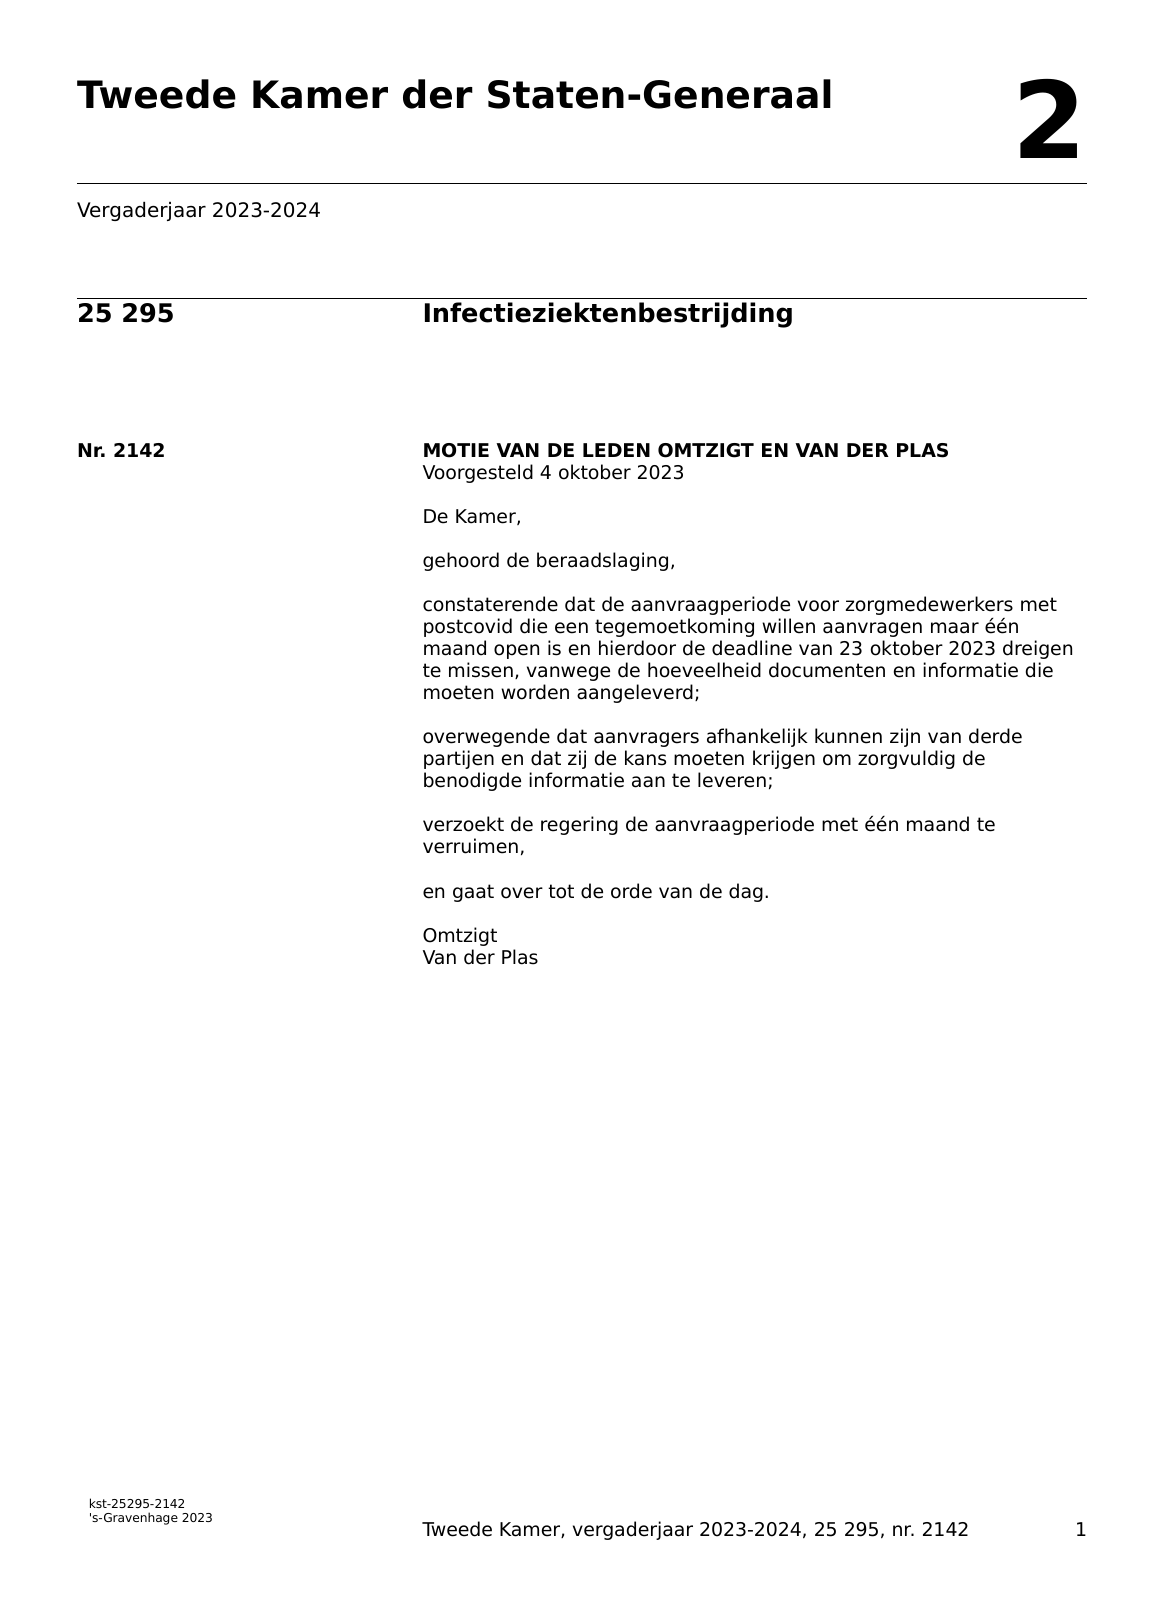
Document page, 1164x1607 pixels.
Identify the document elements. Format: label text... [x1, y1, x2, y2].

text Omtzigt [422, 925, 1087, 947]
table_header Tweede Kamer der Staten-Generaal [77, 59, 886, 183]
text constaterende dat de aanvraagperiode voor zorgmedewerkers met postcovid die een tegemoetkoming willen aanvragen maar één maand open is en hierdoor de deadline van 23 oktober 2023 dreigen te missen, vanwege de hoeveelheid documenten en informatie die moeten worden aangeleverd; [422, 594, 1087, 704]
text gehoord de beraadslaging, [422, 550, 1087, 572]
text 's-Gravenhage 2023 [88, 1511, 323, 1525]
subtitle Nr. 2142 MOTIE VAN DE LEDEN OMTZIGT EN VAN DER PLAS [77, 440, 1087, 462]
text Voorgesteld 4 oktober 2023 [422, 462, 1087, 484]
table_header 2 [886, 59, 1087, 183]
text verzoekt de regering de aanvraagperiode met één maand te verruimen, [422, 814, 1087, 858]
text overwegende dat aanvragers afhankelijk kunnen zijn van derde partijen en dat zij de kans moeten krijgen om zorgvuldig de benodigde informatie aan te leveren; [422, 726, 1087, 792]
table_cell Vergaderjaar 2023-2024 [77, 184, 1087, 298]
subtitle 25 295 Infectieziektenbestrijding [77, 299, 1087, 329]
text kst-25295-2142 [88, 1497, 323, 1511]
text en gaat over tot de orde van de dag. [422, 881, 1087, 902]
text Van der Plas [422, 947, 1087, 969]
text De Kamer, [422, 506, 1087, 528]
